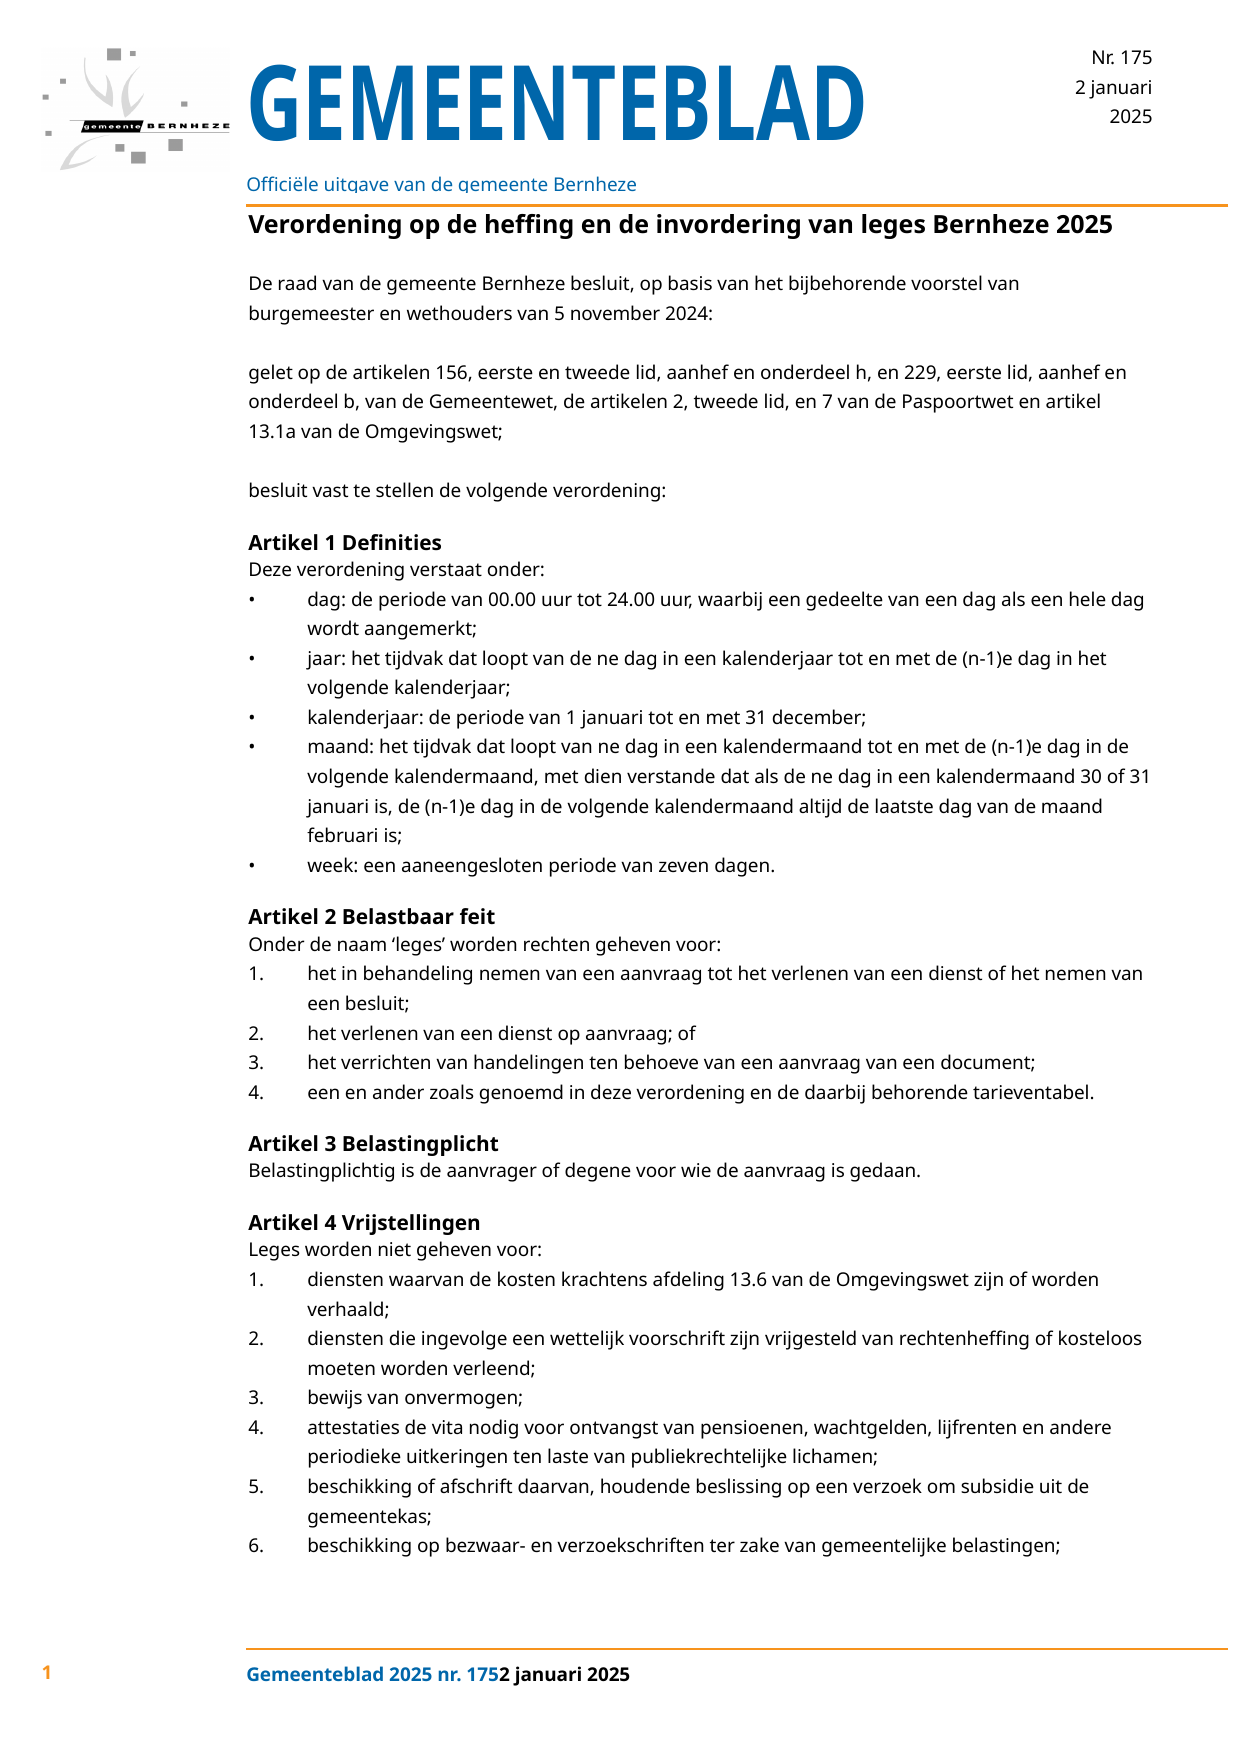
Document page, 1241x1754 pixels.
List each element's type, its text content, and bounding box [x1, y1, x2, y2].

list beschikking op bezwaar- en verzoekschriften ter zake van gemeentelijke belastingen; [248, 1532, 1152, 1558]
text Artikel 3 Belastingplicht [248, 1129, 1152, 1158]
text Artikel 1 Definities [248, 528, 1152, 556]
text De raad van de gemeente Bernheze besluit, op basis van het bijbehorende voorstel van [248, 270, 1152, 296]
list week: een aaneengesloten periode van zeven dagen. [248, 852, 1152, 878]
text besluit vast te stellen de volgende verordening: [248, 477, 1152, 503]
text Verordening op de heffing en de invordering van leges Bernheze 2025 [248, 207, 1152, 241]
text Artikel 4 Vrijstellingen [248, 1208, 1152, 1237]
text gelet op de artikelen 156, eerste en tweede lid, aanhef en onderdeel h, en 229, eerste lid, aanhef en onderdeel b, van de Gemeentewet, de artikelen 2, tweede lid, en 7 van de Paspoortwet en artikel 13.1a van de Omgevingswet; [248, 359, 1152, 444]
text Deze verordening verstaat onder: [248, 556, 1152, 582]
text Belastingplichtig is de aanvrager of degene voor wie de aanvraag is gedaan. [248, 1158, 1152, 1183]
list het in behandeling nemen van een aanvraag tot het verlenen van een dienst of het nemen van een besluit; [248, 961, 1152, 1016]
list diensten waarvan de kosten krachtens afdeling 13.6 van de Omgevingswet zijn of worden verhaald; [248, 1266, 1152, 1321]
list bewijs van onvermogen; [248, 1384, 1152, 1410]
text Onder de naam ‘leges’ worden rechten geheven voor: [248, 931, 1152, 957]
list een en ander zoals genoemd in deze verordening en de daarbij behorende tarieventabel. [248, 1079, 1152, 1104]
picture [41, 47, 231, 172]
list diensten die ingevolge een wettelijk voorschrift zijn vrijgesteld van rechtenheffing of kosteloos moeten worden verleend; [248, 1325, 1152, 1381]
text burgemeester en wethouders van 5 november 2024: [248, 300, 1152, 326]
list het verlenen van een dienst op aanvraag; of [248, 1020, 1152, 1045]
list het verrichten van handelingen ten behoeve van een aanvraag van een document; [248, 1049, 1152, 1075]
list kalenderjaar: de periode van 1 januari tot en met 31 december; [248, 704, 1152, 730]
list dag: de periode van 00.00 uur tot 24.00 uur, waarbij een gedeelte van een dag als een hele dag wordt aangemerkt; [248, 586, 1152, 641]
list beschikking of afschrift daarvan, houdende beslissing op een verzoek om subsidie uit de gemeentekas; [248, 1473, 1152, 1528]
list maand: het tijdvak dat loopt van ne dag in een kalendermaand tot en met de (n-1)e dag in de volgende kalendermaand, met dien verstande dat als de ne dag in een kalendermaand 30 of 31 januari is, de (n-1)e dag in de volgende kalendermaand altijd de laatste dag van de maand februari is; [248, 734, 1152, 848]
text Artikel 2 Belastbaar feit [248, 902, 1152, 931]
text Leges worden niet geheven voor: [248, 1237, 1152, 1262]
list attestaties de vita nodig voor ontvangst van pensioenen, wachtgelden, lijfrenten en andere periodieke uitkeringen ten laste van publiekrechtelijke lichamen; [248, 1414, 1152, 1469]
list jaar: het tijdvak dat loopt van de ne dag in een kalenderjaar tot en met de (n-1)e dag in het volgende kalenderjaar; [248, 645, 1152, 700]
